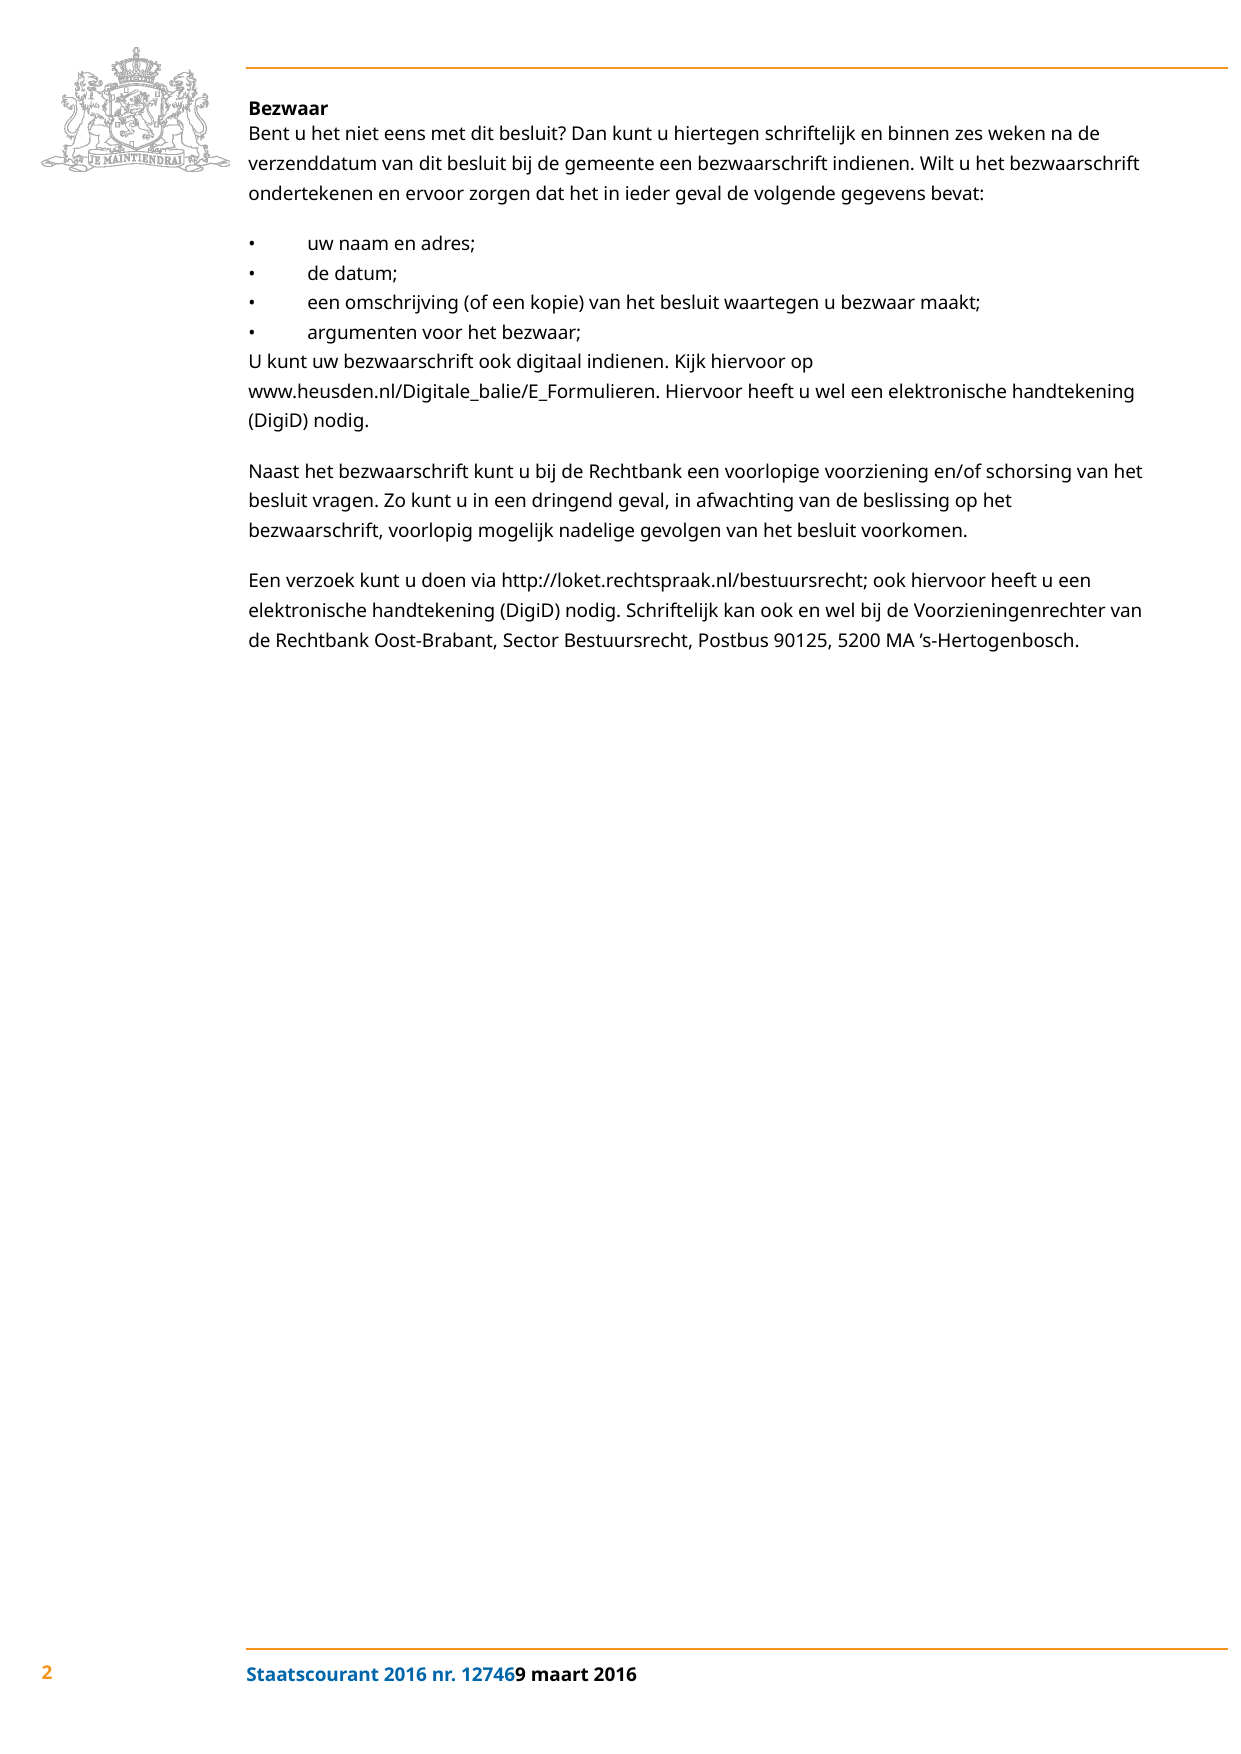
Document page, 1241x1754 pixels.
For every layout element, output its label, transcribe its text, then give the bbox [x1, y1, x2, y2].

text U kunt uw bezwaarschrift ook digitaal indienen. Kijk hiervoor op www.heusden.nl/Digitale_balie/E_Formulieren. Hiervoor heeft u wel een elektronische handtekening (DigiD) nodig. [248, 348, 1152, 433]
text Een verzoek kunt u doen via http://loket.rechtspraak.nl/bestuursrecht; ook hiervoor heeft u een elektronische handtekening (DigiD) nodig. Schriftelijk kan ook en wel bij de Voorzieningenrechter van de Rechtbank Oost-Brabant, Sector Bestuursrecht, Postbus 90125, 5200 MA ’s-Hertogenbosch. [248, 568, 1152, 652]
text Naast het bezwaarschrift kunt u bij de Rechtbank een voorlopige voorziening en/of schorsing van het besluit vragen. Zo kunt u in een dringend geval, in afwachting van de beslissing op het bezwaarschrift, voorlopig mogelijk nadelige gevolgen van het besluit voorkomen. [248, 458, 1152, 543]
list de datum; [248, 260, 1152, 285]
list uw naam en adres; [248, 230, 1152, 256]
text Bent u het niet eens met dit besluit? Dan kunt u hiertegen schriftelijk en binnen zes weken na de verzenddatum van dit besluit bij de gemeente een bezwaarschrift indienen. Wilt u het bezwaarschrift ondertekenen en ervoor zorgen dat het in ieder geval de volgende gegevens bevat: [248, 121, 1152, 205]
list argumenten voor het bezwaar; [248, 319, 1152, 344]
picture [41, 47, 231, 172]
text Bezwaar [248, 95, 1152, 121]
list een omschrijving (of een kopie) van het besluit waartegen u bezwaar maakt; [248, 289, 1152, 315]
